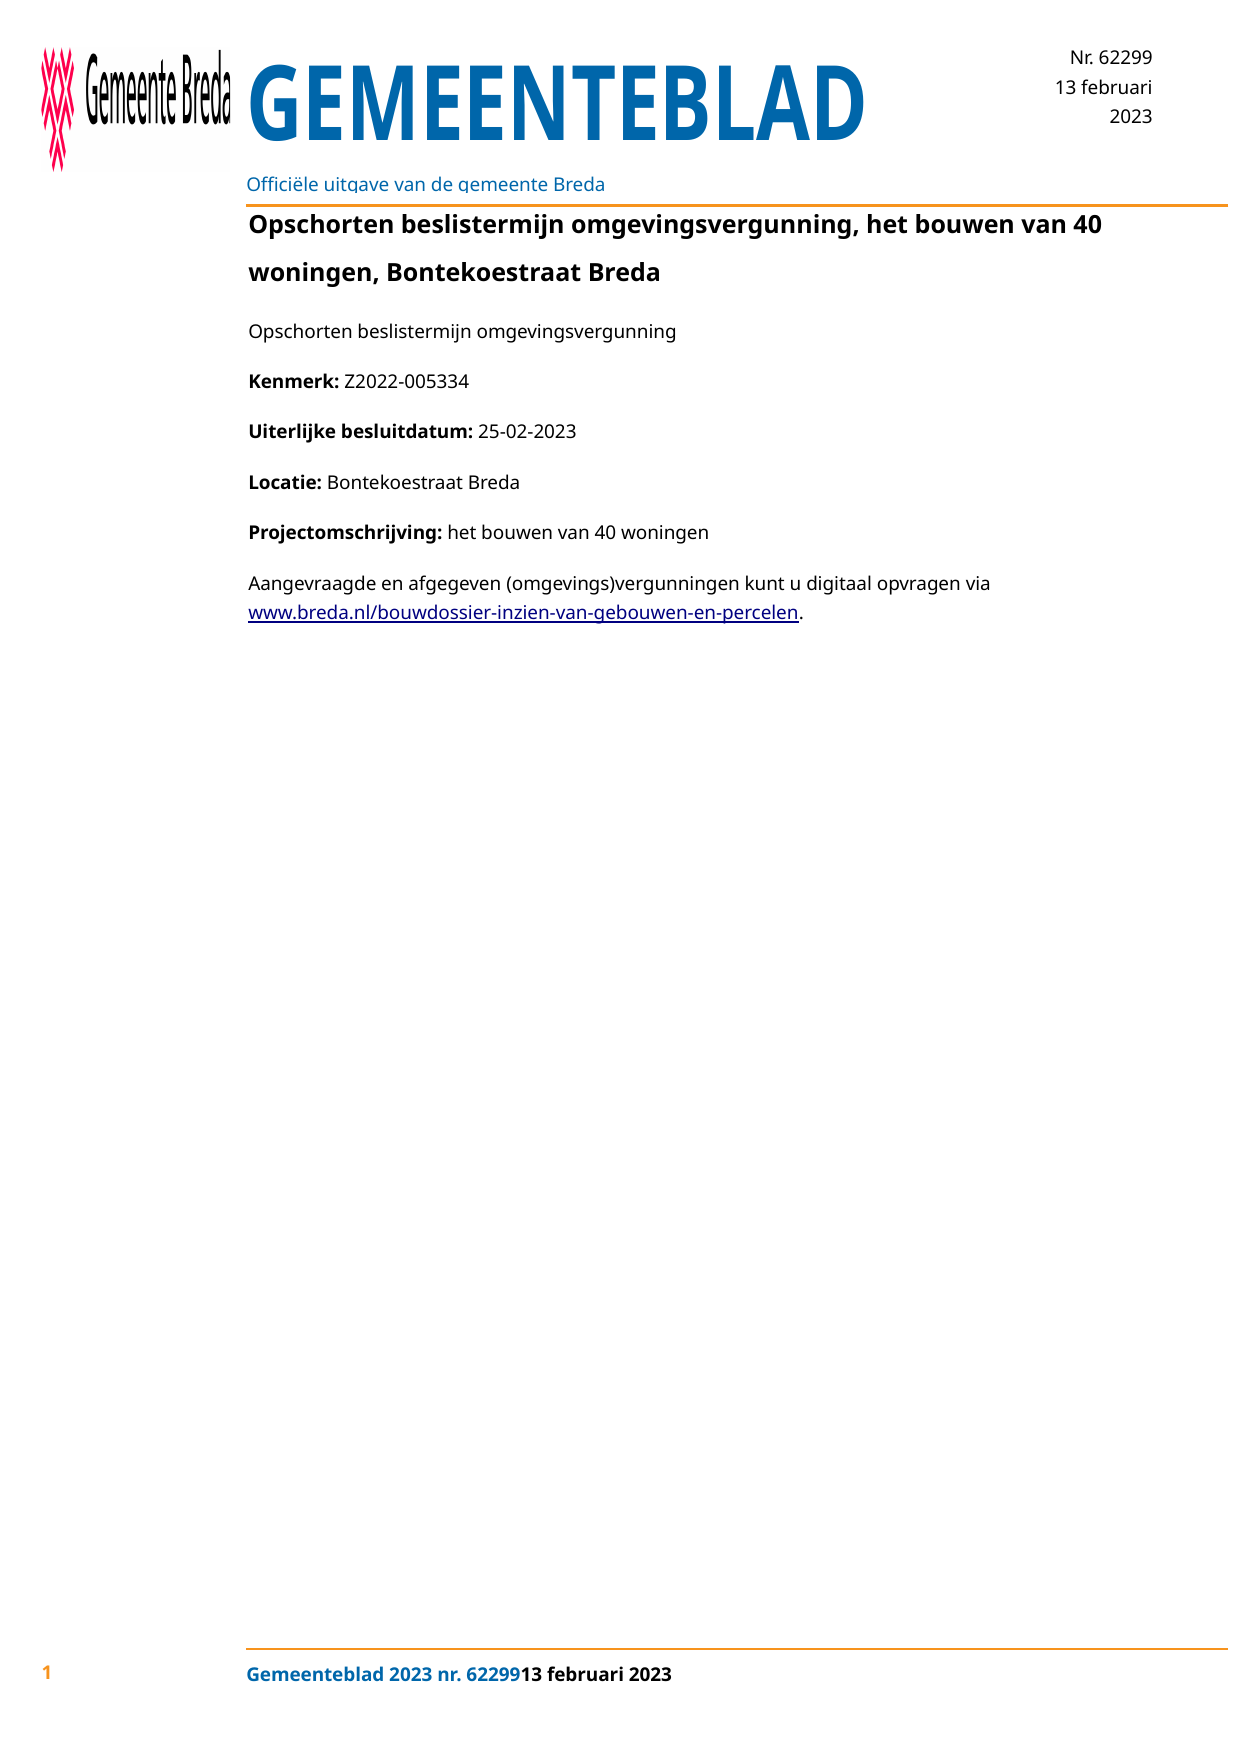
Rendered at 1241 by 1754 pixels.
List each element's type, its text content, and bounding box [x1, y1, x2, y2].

picture [41, 47, 231, 172]
text Projectomschrijving: het bouwen van 40 woningen [248, 519, 1152, 545]
text Kenmerk: Z2022-005334 [248, 368, 1152, 394]
text Opschorten beslistermijn omgevingsvergunning [248, 318, 1152, 344]
text Locatie: Bontekoestraat Breda [248, 469, 1152, 495]
text Aangevraagde en afgegeven (omgevings)vergunningen kunt u digitaal opvragen via www.breda.nl/bouwdossier-inzien-van-gebouwen-en-percelen. [248, 570, 1152, 625]
text Uiterlijke besluitdatum: 25-02-2023 [248, 419, 1152, 444]
text Opschorten beslistermijn omgevingsvergunning, het bouwen van 40 woningen, Bontekoestraat Breda [248, 207, 1152, 288]
